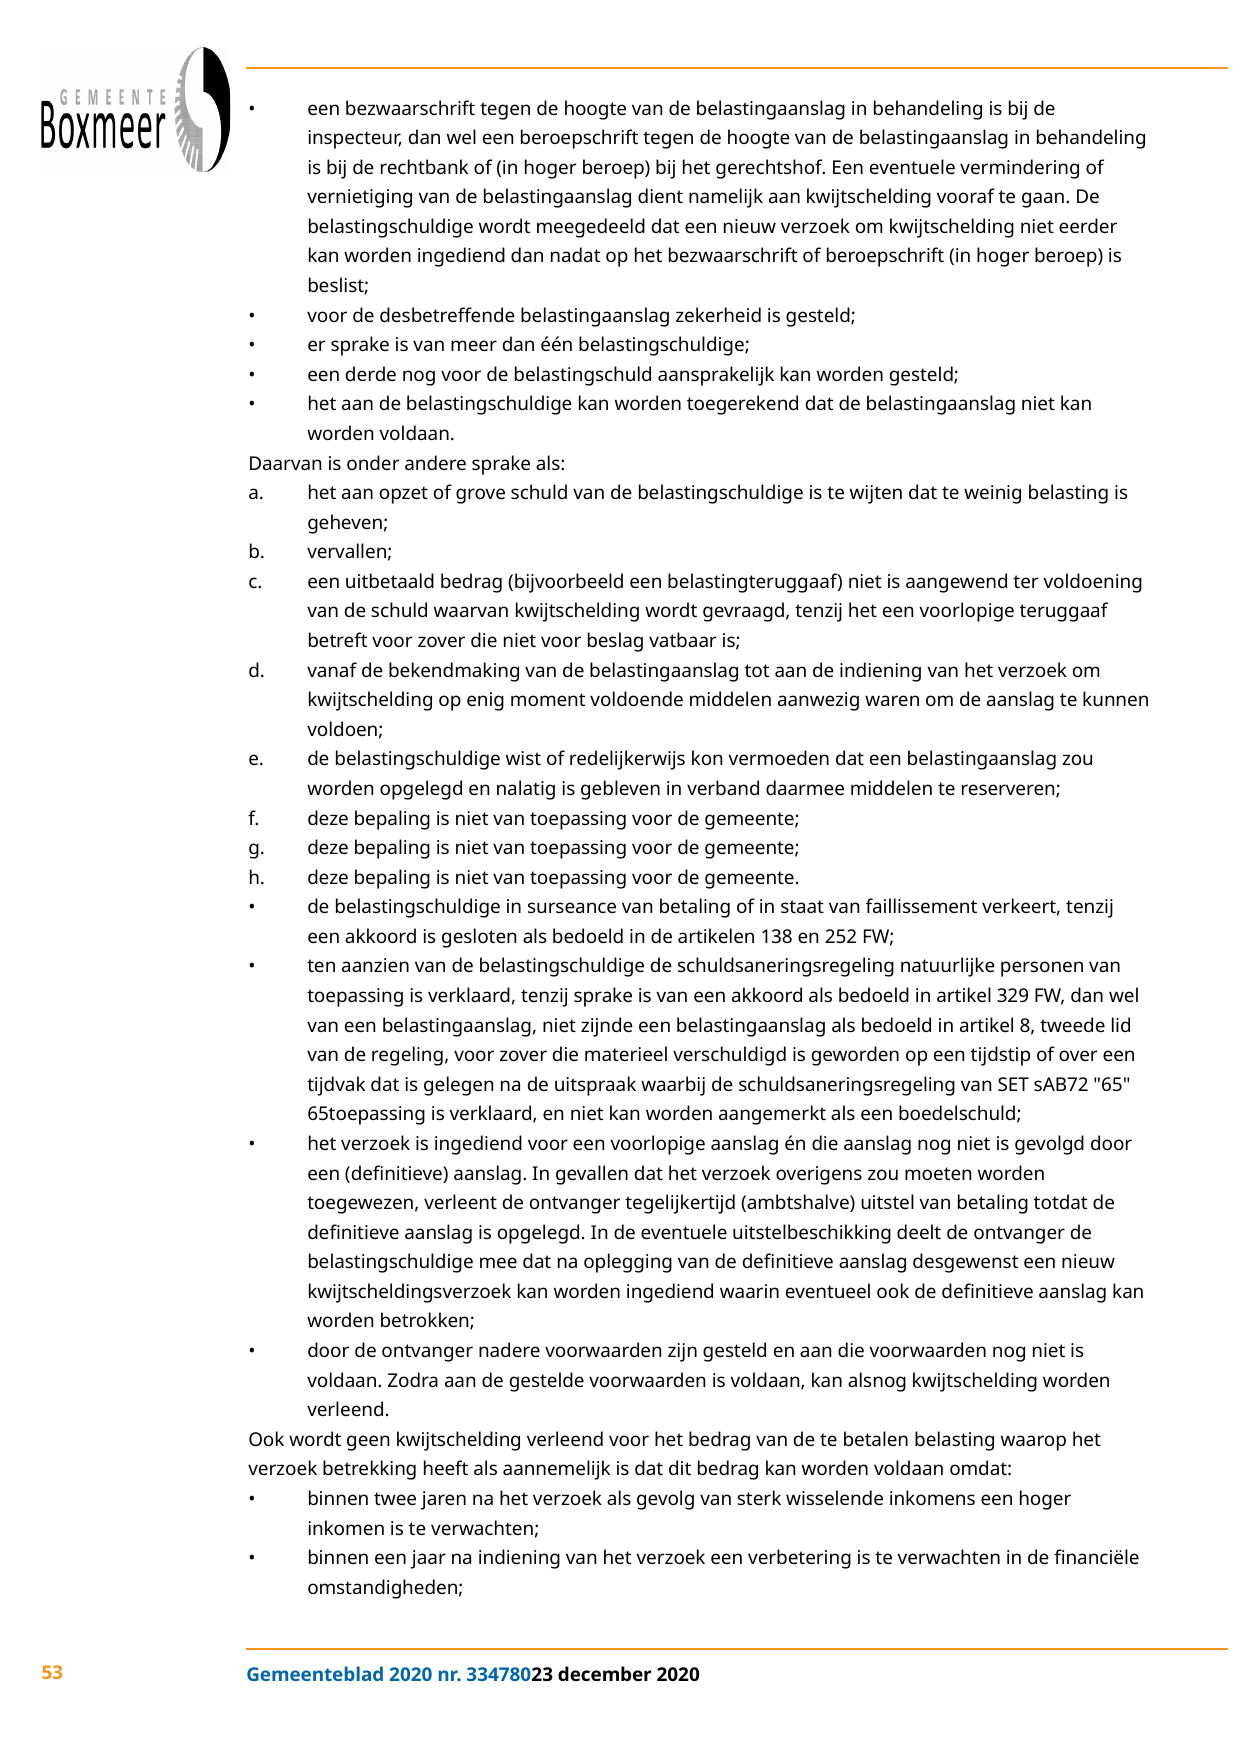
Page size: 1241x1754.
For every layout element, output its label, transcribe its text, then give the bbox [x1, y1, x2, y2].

picture [41, 47, 231, 172]
list binnen twee jaren na het verzoek als gevolg van sterk wisselende inkomens een hoger inkomen is te verwachten; [248, 1485, 1152, 1541]
text Daarvan is onder andere sprake als: [248, 450, 1152, 476]
list de belastingschuldige wist of redelijkerwijs kon vermoeden dat een belastingaanslag zou worden opgelegd en nalatig is gebleven in verband daarmee middelen te reserveren; [248, 746, 1152, 801]
list het aan de belastingschuldige kan worden toegerekend dat de belastingaanslag niet kan worden voldaan. [248, 391, 1152, 446]
list een derde nog voor de belastingschuld aansprakelijk kan worden gesteld; [248, 361, 1152, 387]
list deze bepaling is niet van toepassing voor de gemeente; [248, 834, 1152, 860]
list deze bepaling is niet van toepassing voor de gemeente. [248, 864, 1152, 890]
list vanaf de bekendmaking van de belastingaanslag tot aan de indiening van het verzoek om kwijtschelding op enig moment voldoende middelen aanwezig waren om de aanslag te kunnen voldoen; [248, 657, 1152, 742]
list voor de desbetreffende belastingaanslag zekerheid is gesteld; [248, 302, 1152, 328]
list het aan opzet of grove schuld van de belastingschuldige is te wijten dat te weinig belasting is geheven; [248, 479, 1152, 535]
list een bezwaarschrift tegen de hoogte van de belastingaanslag in behandeling is bij de inspecteur, dan wel een beroepschrift tegen de hoogte van de belastingaanslag in behandeling is bij de rechtbank of (in hoger beroep) bij het gerechtshof. Een eventuele vermindering of vernietiging van de belastingaanslag dient namelijk aan kwijtschelding vooraf te gaan. De belastingschuldige wordt meegedeeld dat een nieuw verzoek om kwijtschelding niet eerder kan worden ingediend dan nadat op het bezwaarschrift of beroepschrift (in hoger beroep) is beslist; [248, 95, 1152, 298]
list een uitbetaald bedrag (bijvoorbeeld een belastingteruggaaf) niet is aangewend ter voldoening van de schuld waarvan kwijtschelding wordt gevraagd, tenzij het een voorlopige teruggaaf betreft voor zover die niet voor beslag vatbaar is; [248, 568, 1152, 653]
list de belastingschuldige in surseance van betaling of in staat van faillissement verkeert, tenzij een akkoord is gesloten als bedoeld in de artikelen 138 en 252 FW; [248, 893, 1152, 949]
list vervallen; [248, 538, 1152, 564]
list het verzoek is ingediend voor een voorlopige aanslag én die aanslag nog niet is gevolgd door een (definitieve) aanslag. In gevallen dat het verzoek overigens zou moeten worden toegewezen, verleent de ontvanger tegelijkertijd (ambtshalve) uitstel van betaling totdat de definitieve aanslag is opgelegd. In de eventuele uitstelbeschikking deelt de ontvanger de belastingschuldige mee dat na oplegging van de definitieve aanslag desgewenst een nieuw kwijtscheldingsverzoek kan worden ingediend waarin eventueel ook de definitieve aanslag kan worden betrokken; [248, 1130, 1152, 1333]
list er sprake is van meer dan één belastingschuldige; [248, 331, 1152, 357]
list binnen een jaar na indiening van het verzoek een verbetering is te verwachten in de financiële omstandigheden; [248, 1544, 1152, 1600]
text Ook wordt geen kwijtschelding verleend voor het bedrag van de te betalen belasting waarop het verzoek betrekking heeft als aannemelijk is dat dit bedrag kan worden voldaan omdat: [248, 1426, 1152, 1481]
list door de ontvanger nadere voorwaarden zijn gesteld en aan die voorwaarden nog niet is voldaan. Zodra aan de gestelde voorwaarden is voldaan, kan alsnog kwijtschelding worden verleend. [248, 1337, 1152, 1422]
list ten aanzien van de belastingschuldige de schuldsaneringsregeling natuurlijke personen van toepassing is verklaard, tenzij sprake is van een akkoord als bedoeld in artikel 329 FW, dan wel van een belastingaanslag, niet zijnde een belastingaanslag als bedoeld in artikel 8, tweede lid van de regeling, voor zover die materieel verschuldigd is geworden op een tijdstip of over een tijdvak dat is gelegen na de uitspraak waarbij de schuldsaneringsregeling van SET sAB72 "65" 65toepassing is verklaard, en niet kan worden aangemerkt als een boedelschuld; [248, 953, 1152, 1126]
list deze bepaling is niet van toepassing voor de gemeente; [248, 805, 1152, 831]
